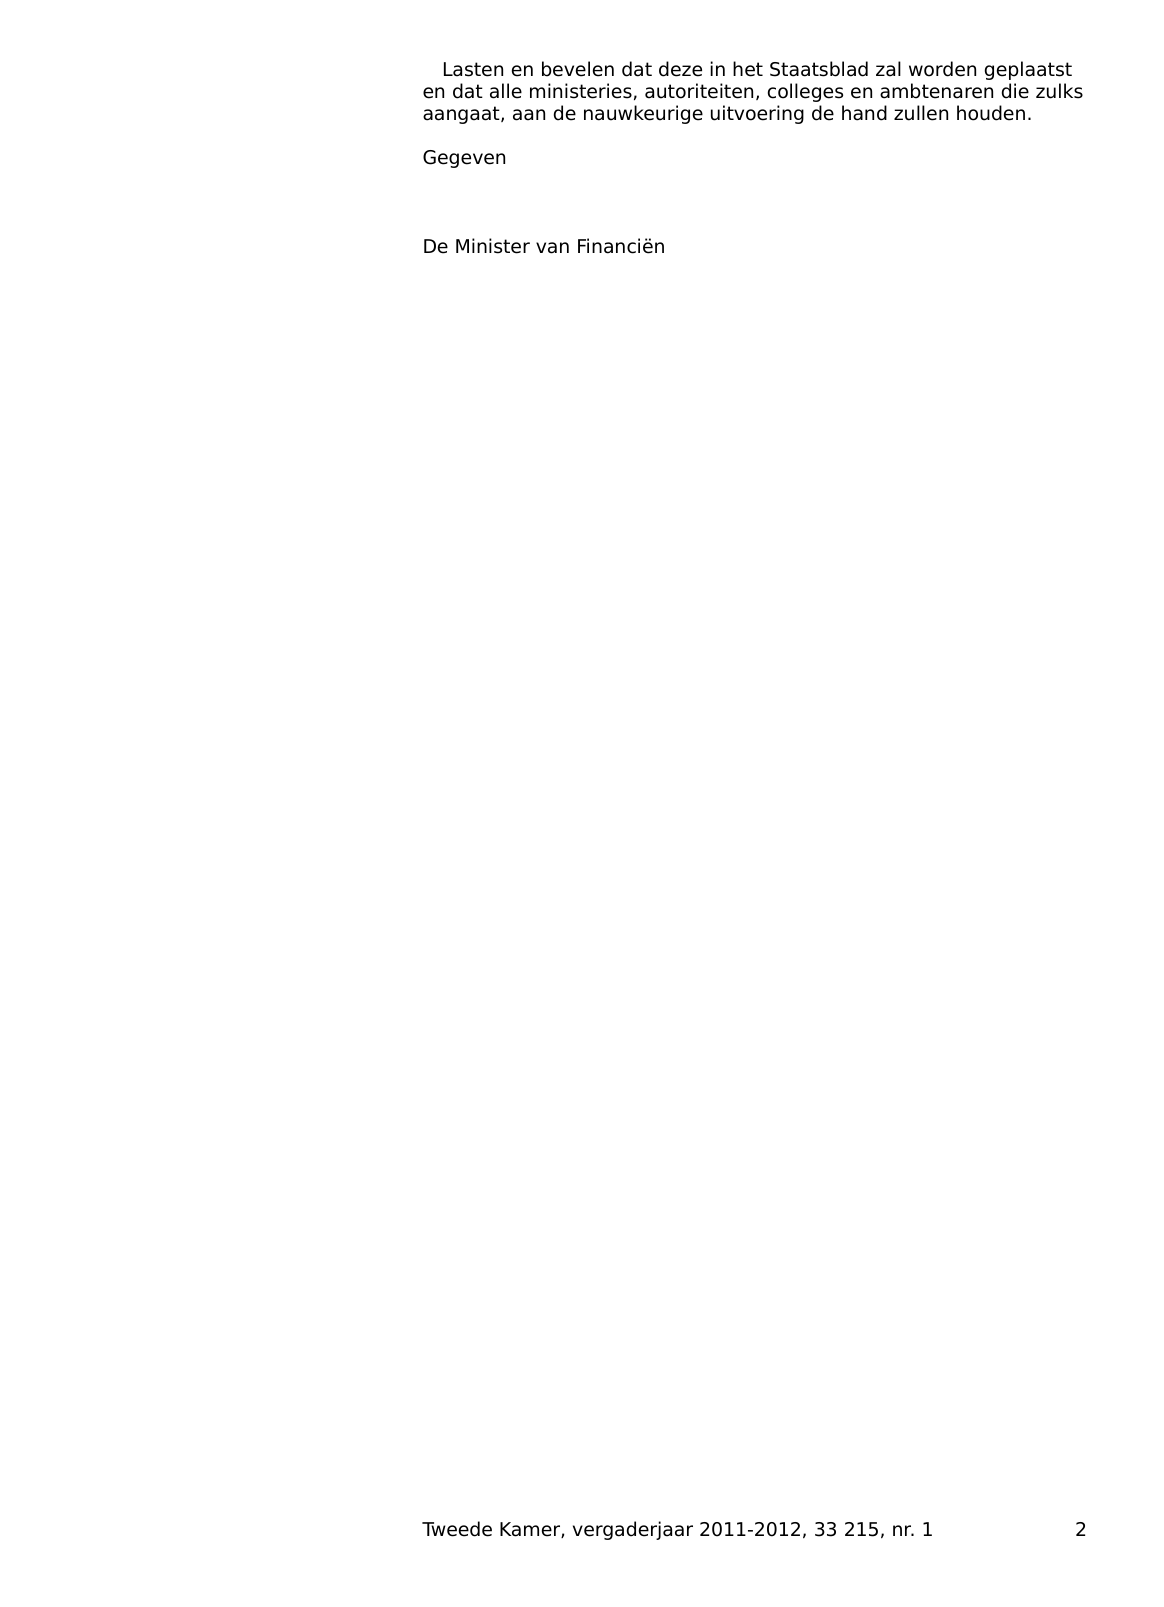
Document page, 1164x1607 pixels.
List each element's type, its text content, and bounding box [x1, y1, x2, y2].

text Gegeven [422, 147, 1087, 169]
text De Minister van Financiën [422, 236, 1087, 258]
text Lasten en bevelen dat deze in het Staatsblad zal worden geplaatst en dat alle ministeries, autoriteiten, colleges en ambtenaren die zulks aangaat, aan de nauwkeurige uitvoering de hand zullen houden. [422, 59, 1087, 125]
